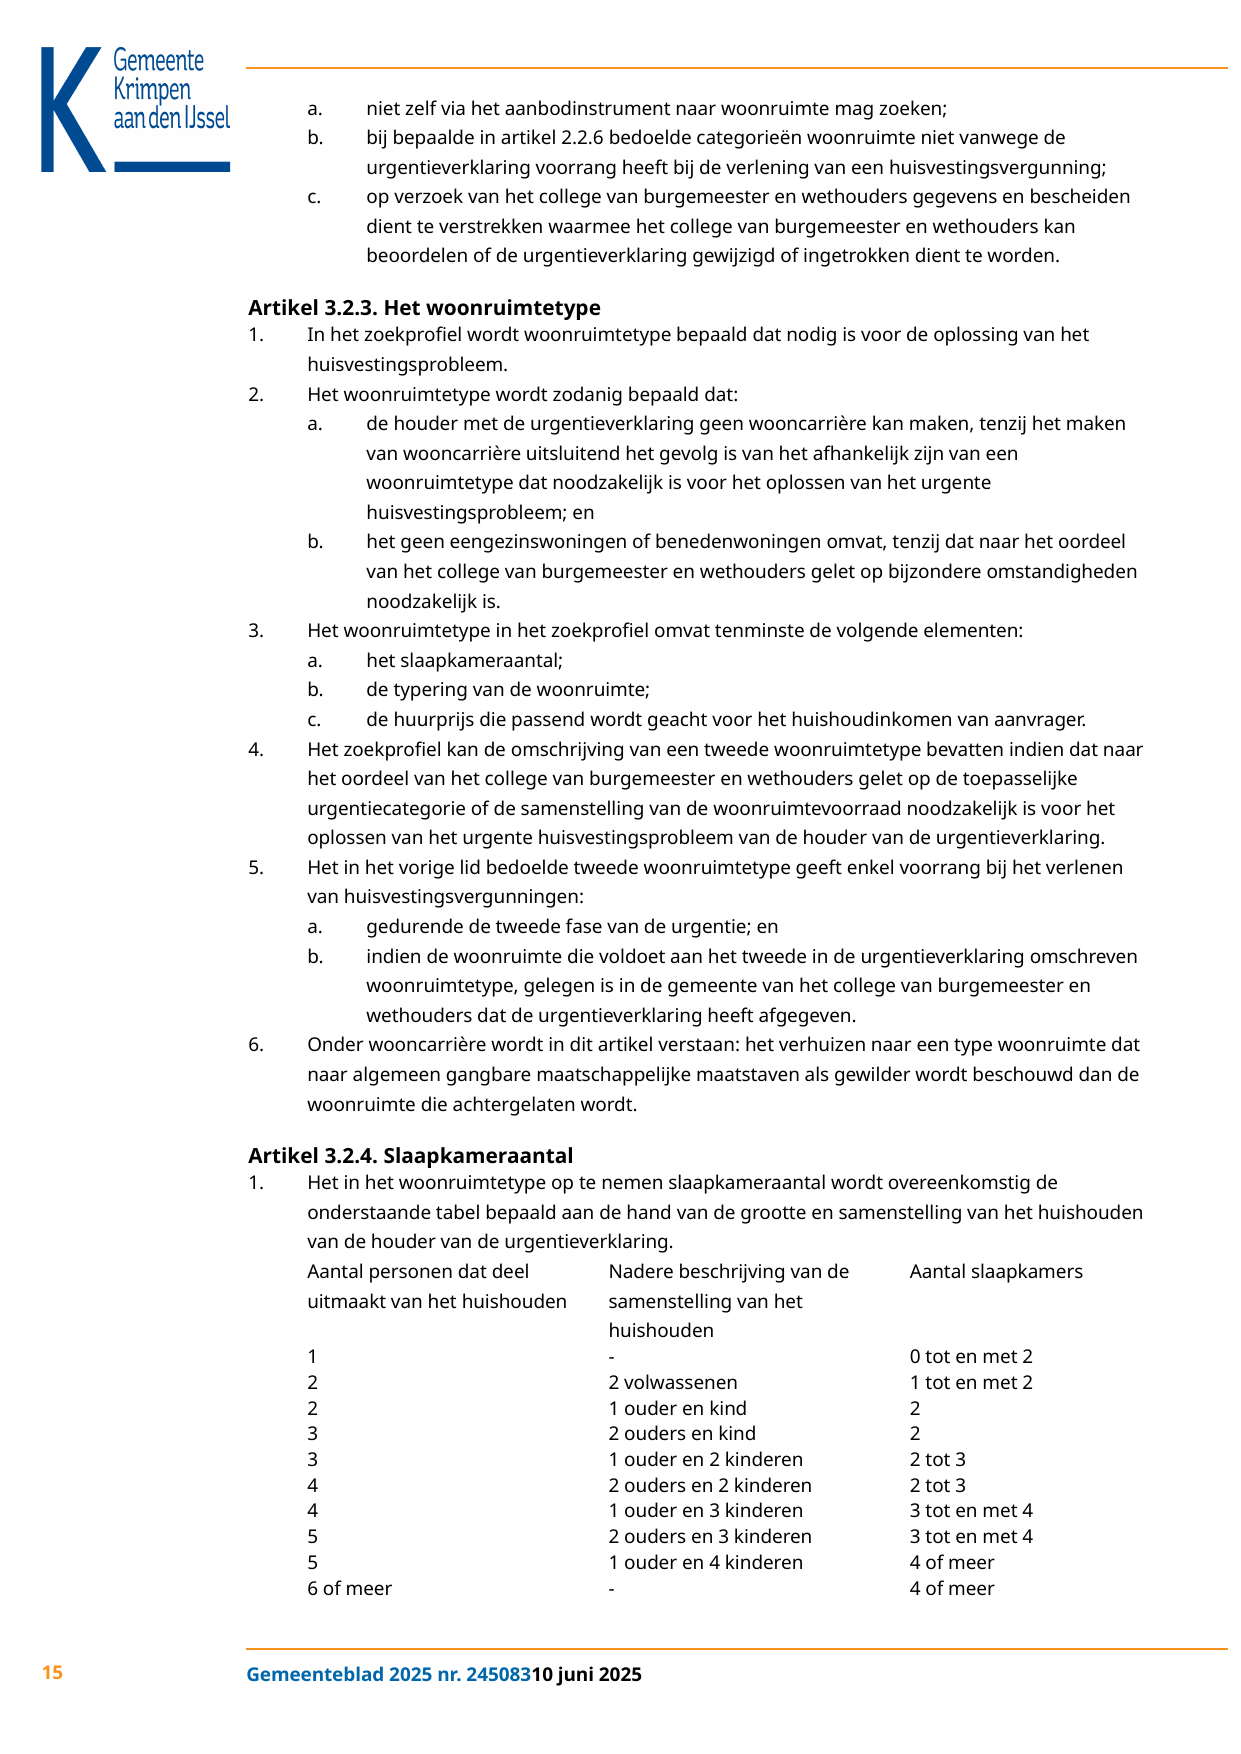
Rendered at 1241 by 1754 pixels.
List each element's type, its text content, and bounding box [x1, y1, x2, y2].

table_cell 5 [307, 1549, 608, 1575]
table_cell 3 [307, 1446, 608, 1472]
text Artikel 3.2.3. Het woonruimtetype [248, 293, 1152, 322]
list het slaapkameraantal; [307, 647, 1152, 673]
table_cell 2 [910, 1395, 1211, 1421]
list indien de woonruimte die voldoet aan het tweede in de urgentieverklaring omschreven woonruimtetype, gelegen is in de gemeente van het college van burgemeester en wethouders dat de urgentieverklaring heeft afgegeven. [307, 943, 1152, 1028]
list Het woonruimtetype in het zoekprofiel omvat tenminste de volgende elementen: [248, 617, 1152, 643]
table_cell 2 ouders en 2 kinderen [608, 1472, 909, 1498]
table_cell 4 of meer [910, 1575, 1211, 1601]
table_cell 3 tot en met 4 [910, 1498, 1211, 1523]
list bij bepaalde in artikel 2.2.6 bedoelde categorieën woonruimte niet vanwege de urgentieverklaring voorrang heeft bij de verlening van een huisvestingsvergunning; [307, 124, 1152, 180]
table_cell 5 [307, 1524, 608, 1549]
list niet zelf via het aanbodinstrument naar woonruimte mag zoeken; [307, 95, 1152, 121]
table_cell 1 ouder en 3 kinderen [608, 1498, 909, 1523]
table_cell 2 [910, 1421, 1211, 1446]
table_cell 2 ouders en 3 kinderen [608, 1524, 909, 1549]
list op verzoek van het college van burgemeester en wethouders gegevens en bescheiden dient te verstrekken waarmee het college van burgemeester en wethouders kan beoordelen of de urgentieverklaring gewijzigd of ingetrokken dient te worden. [307, 183, 1152, 268]
table_cell 1 ouder en kind [608, 1395, 909, 1421]
list Het in het vorige lid bedoelde tweede woonruimtetype geeft enkel voorrang bij het verlenen van huisvestingsvergunningen: [248, 854, 1152, 909]
table_cell 2 volwassenen [608, 1369, 909, 1395]
list het geen eengezinswoningen of benedenwoningen omvat, tenzij dat naar het oordeel van het college van burgemeester en wethouders gelet op bijzondere omstandigheden noodzakelijk is. [307, 529, 1152, 613]
table_cell - [608, 1343, 909, 1369]
list Het in het woonruimtetype op te nemen slaapkameraantal wordt overeenkomstig de onderstaande tabel bepaald aan de hand van de grootte en samenstelling van het huishouden van de houder van de urgentieverklaring. [248, 1169, 1152, 1254]
table_cell 1 ouder en 4 kinderen [608, 1549, 909, 1575]
table_cell 1 ouder en 2 kinderen [608, 1446, 909, 1472]
list de houder met de urgentieverklaring geen wooncarrière kan maken, tenzij het maken van wooncarrière uitsluitend het gevolg is van het afhankelijk zijn van een woonruimtetype dat noodzakelijk is voor het oplossen van het urgente huisvestingsprobleem; en [307, 410, 1152, 525]
table_cell 4 of meer [910, 1549, 1211, 1575]
table_header Nadere beschrijving van de samenstelling van het huishouden [608, 1259, 909, 1343]
table_cell 6 of meer [307, 1575, 608, 1601]
table_cell 0 tot en met 2 [910, 1343, 1211, 1369]
table_cell 2 tot 3 [910, 1472, 1211, 1498]
list de huurprijs die passend wordt geacht voor het huishoudinkomen van aanvrager. [307, 706, 1152, 732]
list Het woonruimtetype wordt zodanig bepaald dat: [248, 381, 1152, 406]
text Artikel 3.2.4. Slaapkameraantal [248, 1141, 1152, 1169]
table_header Aantal personen dat deel uitmaakt van het huishouden [307, 1259, 608, 1343]
table_cell 2 tot 3 [910, 1446, 1211, 1472]
table_cell 2 [307, 1395, 608, 1421]
table_cell 2 [307, 1369, 608, 1395]
table_cell 2 ouders en kind [608, 1421, 909, 1446]
table_cell 1 tot en met 2 [910, 1369, 1211, 1395]
table_cell 4 [307, 1498, 608, 1523]
picture [41, 47, 231, 172]
table_cell 1 [307, 1343, 608, 1369]
list Onder wooncarrière wordt in dit artikel verstaan: het verhuizen naar een type woonruimte dat naar algemeen gangbare maatschappelijke maatstaven als gewilder wordt beschouwd dan de woonruimte die achtergelaten wordt. [248, 1032, 1152, 1116]
table_cell - [608, 1575, 909, 1601]
list de typering van de woonruimte; [307, 677, 1152, 702]
list gedurende de tweede fase van de urgentie; en [307, 913, 1152, 939]
table_cell 4 [307, 1472, 608, 1498]
list Het zoekprofiel kan de omschrijving van een tweede woonruimtetype bevatten indien dat naar het oordeel van het college van burgemeester en wethouders gelet op de toepasselijke urgentiecategorie of de samenstelling van de woonruimtevoorraad noodzakelijk is voor het oplossen van het urgente huisvestingsprobleem van de houder van de urgentieverklaring. [248, 736, 1152, 850]
table_cell 3 tot en met 4 [910, 1524, 1211, 1549]
table_header Aantal slaapkamers [910, 1259, 1211, 1343]
list In het zoekprofiel wordt woonruimtetype bepaald dat nodig is voor de oplossing van het huisvestingsprobleem. [248, 322, 1152, 377]
table_cell 3 [307, 1421, 608, 1446]
